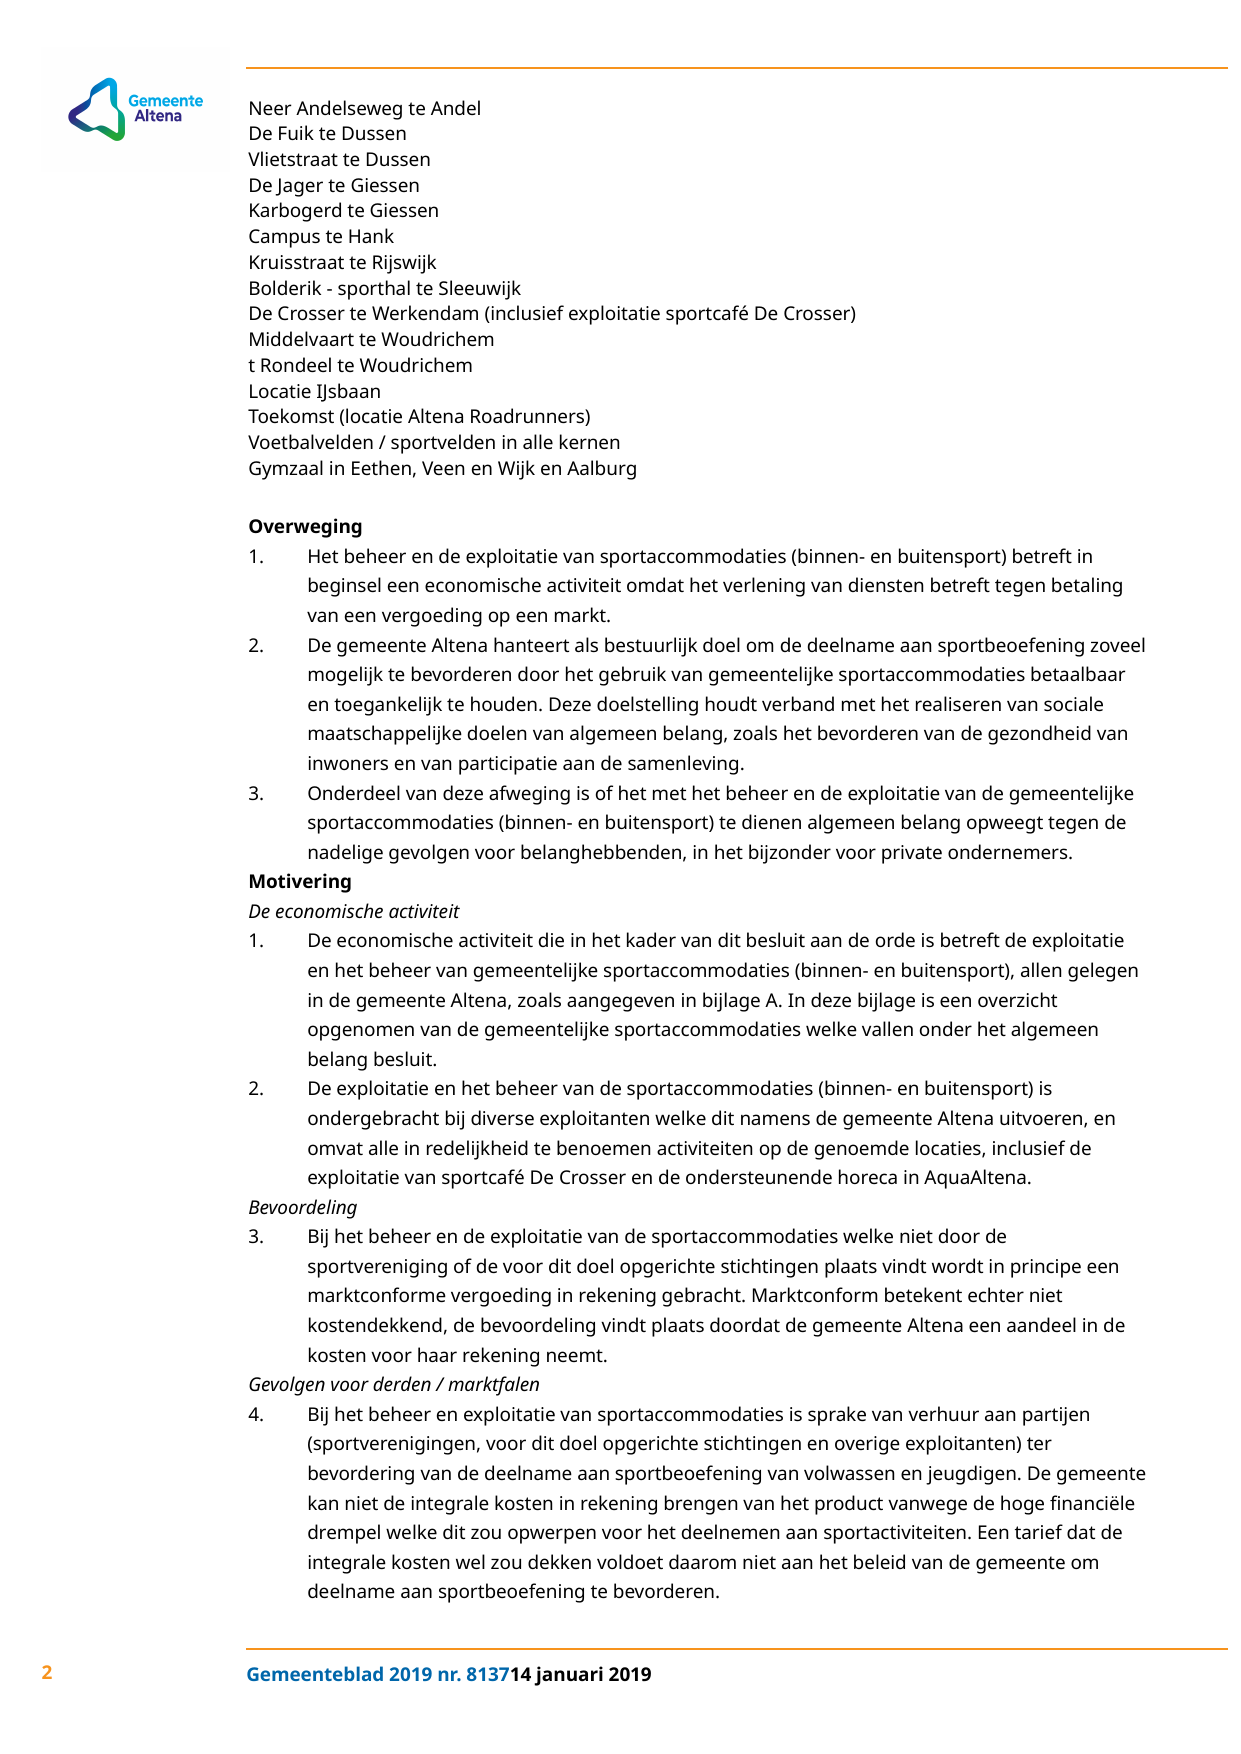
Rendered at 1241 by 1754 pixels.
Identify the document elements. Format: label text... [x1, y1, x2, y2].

list Onderdeel van deze afweging is of het met het beheer en de exploitatie van de gemeentelijke sportaccommodaties (binnen- en buitensport) te dienen algemeen belang opweegt tegen de nadelige gevolgen voor belanghebbenden, in het bijzonder voor private ondernemers. [248, 780, 1152, 865]
table_cell Bolderik - sporthal te Sleeuwijk [248, 275, 1152, 301]
text Overweging [248, 513, 1152, 539]
text Motivering [248, 868, 1152, 894]
table_cell De Fuik te Dussen [248, 121, 1152, 146]
list Het beheer en de exploitatie van sportaccommodaties (binnen- en buitensport) betreft in beginsel een economische activiteit omdat het verlening van diensten betreft tegen betaling van een vergoeding op een markt. [248, 543, 1152, 628]
list Bij het beheer en exploitatie van sportaccommodaties is sprake van verhuur aan partijen (sportverenigingen, voor dit doel opgerichte stichtingen en overige exploitanten) ter bevordering van de deelname aan sportbeoefening van volwassen en jeugdigen. De gemeente kan niet de integrale kosten in rekening brengen van het product vanwege de hoge financiële drempel welke dit zou opwerpen voor het deelnemen aan sportactiviteiten. Een tarief dat de integrale kosten wel zou dekken voldoet daarom niet aan het beleid van de gemeente om deelname aan sportbeoefening te bevorderen. [248, 1401, 1152, 1604]
list De gemeente Altena hanteert als bestuurlijk doel om de deelname aan sportbeoefening zoveel mogelijk te bevorderen door het gebruik van gemeentelijke sportaccommodaties betaalbaar en toegankelijk te houden. Deze doelstelling houdt verband met het realiseren van sociale maatschappelijke doelen van algemeen belang, zoals het bevorderen van de gezondheid van inwoners en van participatie aan de samenleving. [248, 632, 1152, 776]
table_cell De Jager te Giessen [248, 172, 1152, 198]
table_cell Gymzaal in Eethen, Veen en Wijk en Aalburg [248, 455, 1152, 481]
text De economische activiteit [248, 898, 1152, 924]
table_cell Voetbalvelden / sportvelden in alle kernen [248, 429, 1152, 455]
text Gevolgen voor derden / marktfalen [248, 1371, 1152, 1397]
text Bevoordeling [248, 1194, 1152, 1220]
table_cell Campus te Hank [248, 224, 1152, 249]
table_cell Locatie IJsbaan [248, 378, 1152, 403]
table_cell Toekomst (locatie Altena Roadrunners) [248, 404, 1152, 429]
table_cell Karbogerd te Giessen [248, 198, 1152, 223]
table_cell Vlietstraat te Dussen [248, 146, 1152, 172]
table_cell Neer Andelseweg te Andel [248, 95, 1152, 121]
list Bij het beheer en de exploitatie van de sportaccommodaties welke niet door de sportvereniging of de voor dit doel opgerichte stichtingen plaats vindt wordt in principe een marktconforme vergoeding in rekening gebracht. Marktconform betekent echter niet kostendekkend, de bevoordeling vindt plaats doordat de gemeente Altena een aandeel in de kosten voor haar rekening neemt. [248, 1223, 1152, 1368]
picture [41, 47, 231, 172]
table_cell De Crosser te Werkendam (inclusief exploitatie sportcafé De Crosser) [248, 301, 1152, 326]
list De exploitatie en het beheer van de sportaccommodaties (binnen- en buitensport) is ondergebracht bij diverse exploitanten welke dit namens de gemeente Altena uitvoeren, en omvat alle in redelijkheid te benoemen activiteiten op de genoemde locaties, inclusief de exploitatie van sportcafé De Crosser en de ondersteunende horeca in AquaAltena. [248, 1076, 1152, 1190]
table_cell Middelvaart te Woudrichem [248, 326, 1152, 352]
list De economische activiteit die in het kader van dit besluit aan de orde is betreft de exploitatie en het beheer van gemeentelijke sportaccommodaties (binnen- en buitensport), allen gelegen in de gemeente Altena, zoals aangegeven in bijlage A. In deze bijlage is een overzicht opgenomen van de gemeentelijke sportaccommodaties welke vallen onder het algemeen belang besluit. [248, 928, 1152, 1072]
table_cell t Rondeel te Woudrichem [248, 352, 1152, 378]
table_cell Kruisstraat te Rijswijk [248, 249, 1152, 275]
